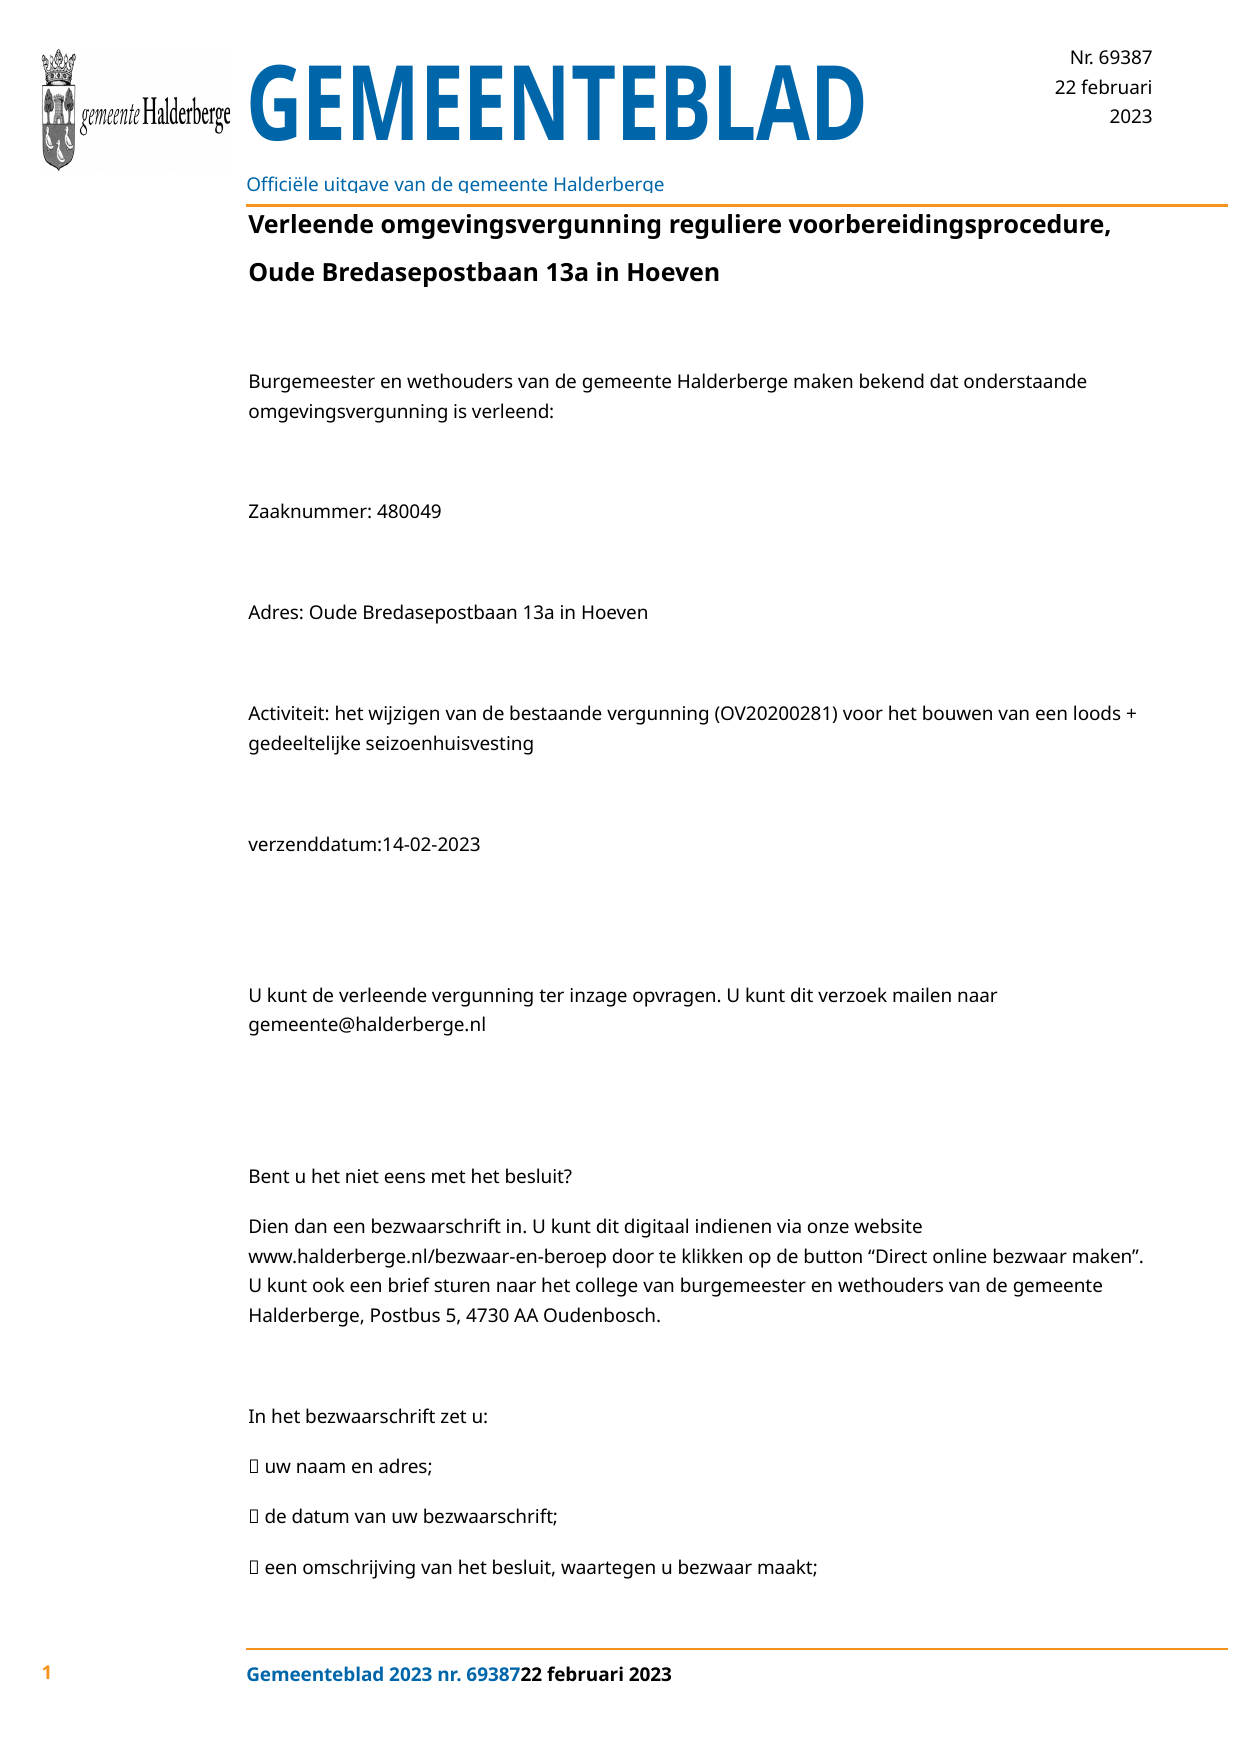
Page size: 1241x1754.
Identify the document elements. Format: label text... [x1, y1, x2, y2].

text  uw naam en adres; [248, 1453, 1152, 1479]
text  de datum van uw bezwaarschrift; [248, 1504, 1152, 1529]
text Burgemeester en wethouders van de gemeente Halderberge maken bekend dat onderstaande omgevingsvergunning is verleend: [248, 368, 1152, 424]
text verzenddatum:14-02-2023 [248, 831, 1152, 857]
text Dien dan een bezwaarschrift in. U kunt dit digitaal indienen via onze website www.halderberge.nl/bezwaar-en-beroep door te klikken op de button “Direct online bezwaar maken”. U kunt ook een brief sturen naar het college van burgemeester en wethouders van de gemeente Halderberge, Postbus 5, 4730 AA Oudenbosch. [248, 1213, 1152, 1328]
text Adres: Oude Bredasepostbaan 13a in Hoeven [248, 599, 1152, 625]
text Activiteit: het wijzigen van de bestaande vergunning (OV20200281) voor het bouwen van een loods + gedeeltelijke seizoenhuisvesting [248, 700, 1152, 756]
text Zaaknummer: 480049 [248, 499, 1152, 524]
text U kunt de verleende vergunning ter inzage opvragen. U kunt dit verzoek mailen naar gemeente@halderberge.nl [248, 982, 1152, 1037]
picture [41, 47, 231, 172]
text Bent u het niet eens met het besluit? [248, 1163, 1152, 1189]
text In het bezwaarschrift zet u: [248, 1403, 1152, 1429]
text Verleende omgevingsvergunning reguliere voorbereidingsprocedure, Oude Bredasepostbaan 13a in Hoeven [248, 207, 1152, 288]
text  een omschrijving van het besluit, waartegen u bezwaar maakt; [248, 1554, 1152, 1580]
